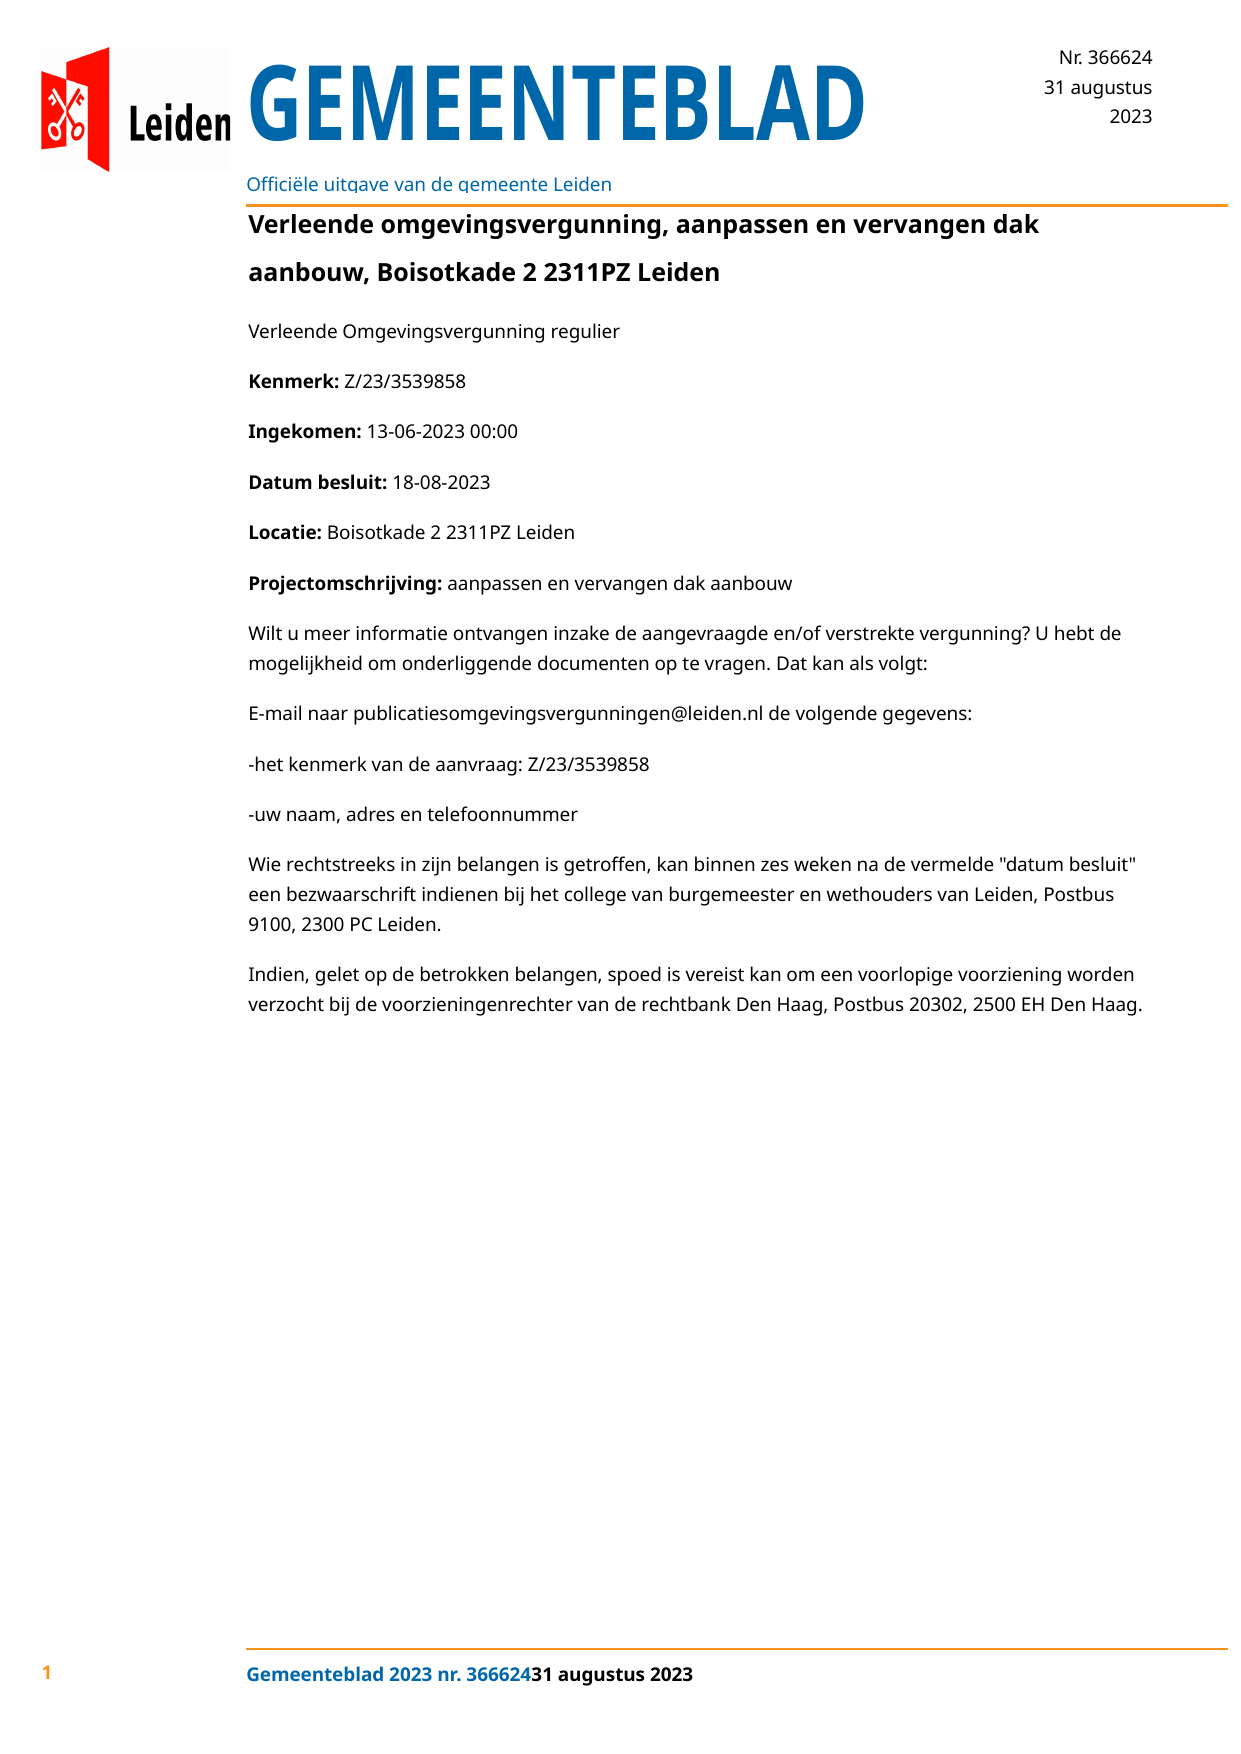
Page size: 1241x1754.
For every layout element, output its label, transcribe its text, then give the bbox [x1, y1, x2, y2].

text Datum besluit: 18-08-2023 [248, 469, 1152, 495]
text E-mail naar publicatiesomgevingsvergunningen@leiden.nl de volgende gegevens: [248, 700, 1152, 726]
text -uw naam, adres en telefoonnummer [248, 801, 1152, 827]
text Indien, gelet op de betrokken belangen, spoed is vereist kan om een voorlopige voorziening worden verzocht bij de voorzieningenrechter van de rechtbank Den Haag, Postbus 20302, 2500 EH Den Haag. [248, 961, 1152, 1017]
text Projectomschrijving: aanpassen en vervangen dak aanbouw [248, 570, 1152, 596]
text Verleende omgevingsvergunning, aanpassen en vervangen dak aanbouw, Boisotkade 2 2311PZ Leiden [248, 207, 1152, 288]
text Locatie: Boisotkade 2 2311PZ Leiden [248, 519, 1152, 545]
text Verleende Omgevingsvergunning regulier [248, 318, 1152, 344]
text -het kenmerk van de aanvraag: Z/23/3539858 [248, 751, 1152, 777]
text Wilt u meer informatie ontvangen inzake de aangevraagde en/of verstrekte vergunning? U hebt de mogelijkheid om onderliggende documenten op te vragen. Dat kan als volgt: [248, 620, 1152, 676]
text Kenmerk: Z/23/3539858 [248, 368, 1152, 394]
picture [41, 47, 231, 172]
text Ingekomen: 13-06-2023 00:00 [248, 419, 1152, 444]
text Wie rechtstreeks in zijn belangen is getroffen, kan binnen zes weken na de vermelde "datum besluit" een bezwaarschrift indienen bij het college van burgemeester en wethouders van Leiden, Postbus 9100, 2300 PC Leiden. [248, 852, 1152, 937]
